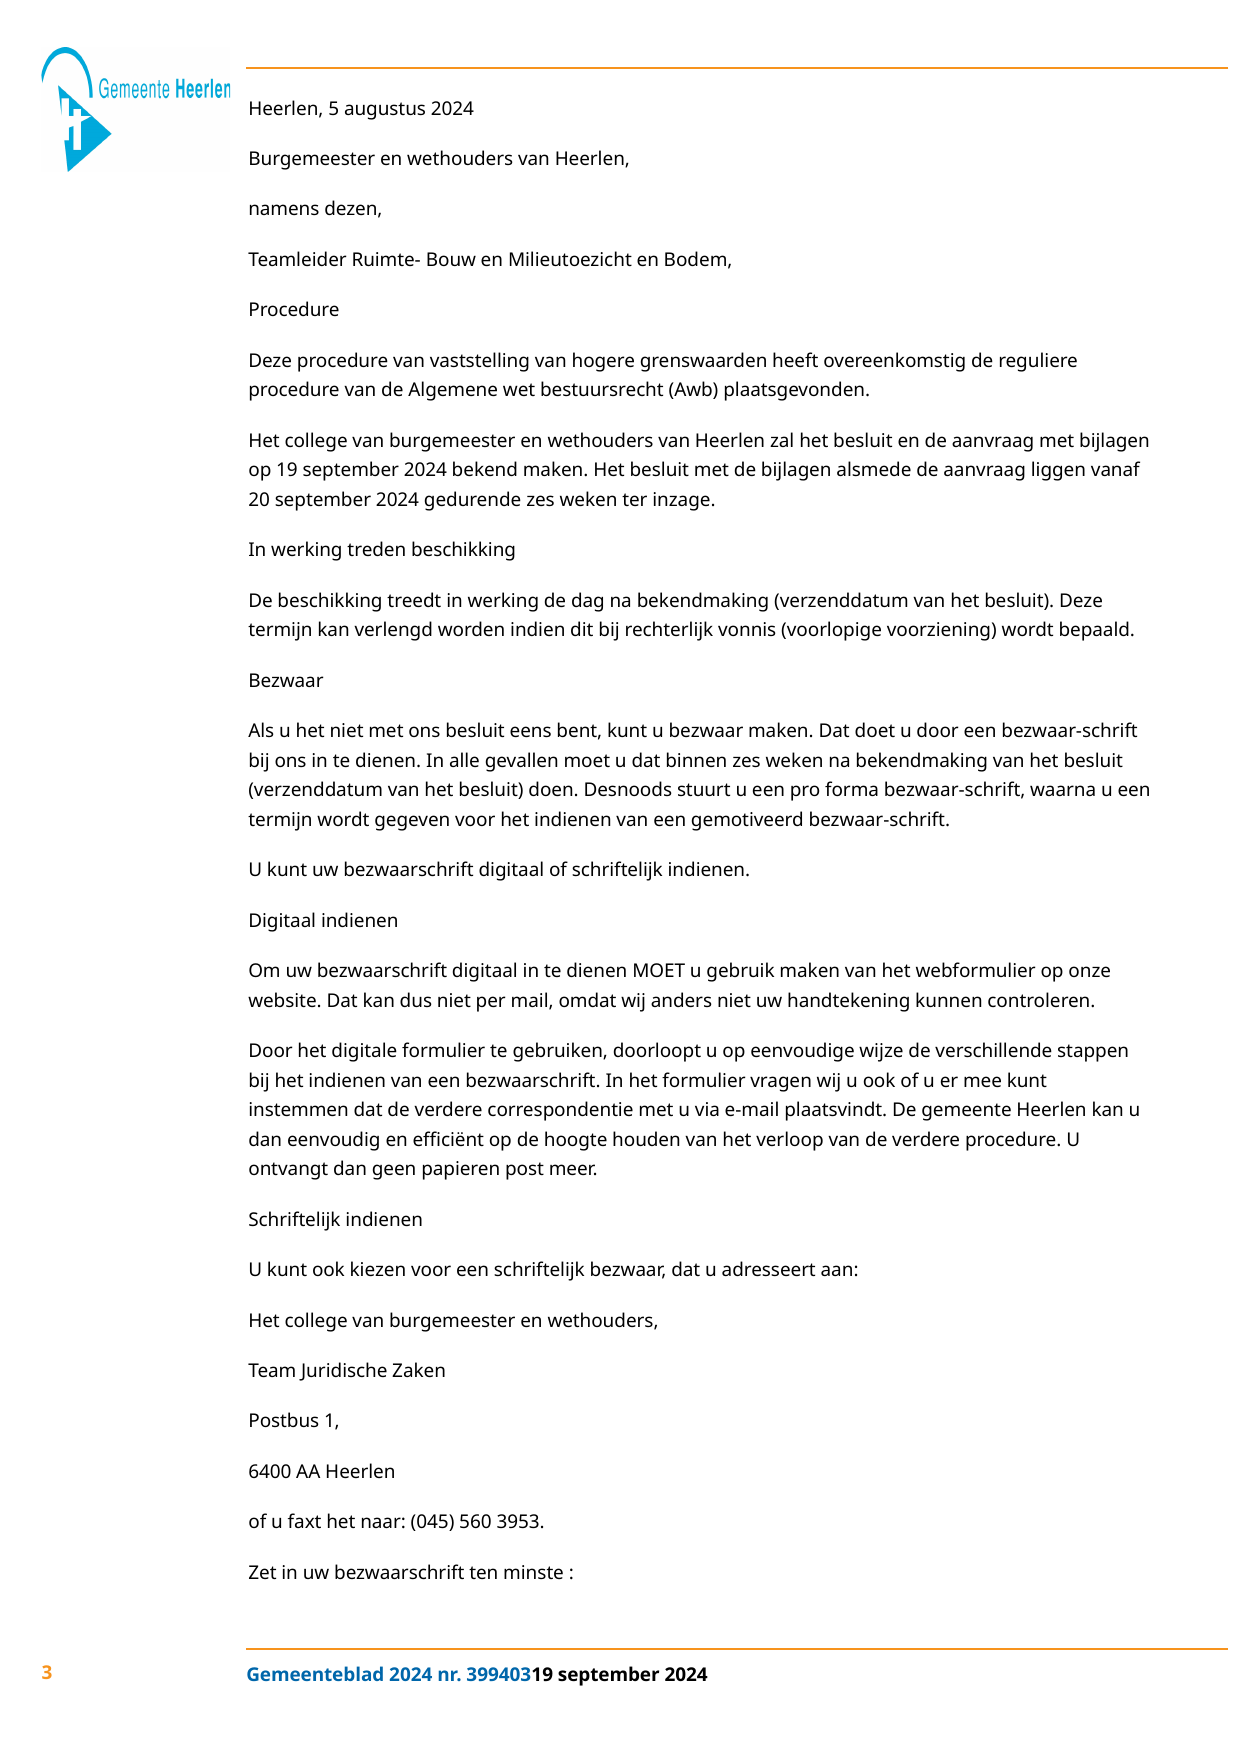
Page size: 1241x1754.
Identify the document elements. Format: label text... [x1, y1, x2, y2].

text Om uw bezwaarschrift digitaal in te dienen MOET u gebruik maken van het webformulier op onze website. Dat kan dus niet per mail, omdat wij anders niet uw handtekening kunnen controleren. [248, 957, 1152, 1013]
text Heerlen, 5 augustus 2024 [248, 95, 1152, 121]
text In werking treden beschikking [248, 536, 1152, 562]
text Digitaal indienen [248, 907, 1152, 933]
text De beschikking treedt in werking de dag na bekendmaking (verzenddatum van het besluit). Deze termijn kan verlengd worden indien dit bij rechterlijk vonnis (voorlopige voorziening) wordt bepaald. [248, 587, 1152, 642]
text 6400 AA Heerlen [248, 1458, 1152, 1484]
text Deze procedure van vaststelling van hogere grenswaarden heeft overeenkomstig de reguliere procedure van de Algemene wet bestuursrecht (Awb) plaatsgevonden. [248, 347, 1152, 402]
text Door het digitale formulier te gebruiken, doorloopt u op eenvoudige wijze de verschillende stappen bij het indienen van een bezwaarschrift. In het formulier vragen wij u ook of u er mee kunt instemmen dat de verdere correspondentie met u via e-mail plaatsvindt. De gemeente Heerlen kan u dan eenvoudig en efficiënt op de hoogte houden van het verloop van de verdere procedure. U ontvangt dan geen papieren post meer. [248, 1037, 1152, 1181]
text Bezwaar [248, 667, 1152, 693]
text Het college van burgemeester en wethouders, [248, 1307, 1152, 1333]
text Procedure [248, 296, 1152, 322]
text Zet in uw bezwaarschrift ten minste : [248, 1559, 1152, 1585]
text Team Juridische Zaken [248, 1357, 1152, 1383]
text of u faxt het naar: (045) 560 3953. [248, 1508, 1152, 1534]
text Als u het niet met ons besluit eens bent, kunt u bezwaar maken. Dat doet u door een bezwaar-schrift bij ons in te dienen. In alle gevallen moet u dat binnen zes weken na bekendmaking van het besluit (verzenddatum van het besluit) doen. Desnoods stuurt u een pro forma bezwaar-schrift, waarna u een termijn wordt gegeven voor het indienen van een gemotiveerd bezwaar-schrift. [248, 717, 1152, 832]
text namens dezen, [248, 196, 1152, 221]
picture [41, 47, 59, 70]
text Schriftelijk indienen [248, 1206, 1152, 1232]
text Burgemeester en wethouders van Heerlen, [248, 145, 1152, 171]
text Het college van burgemeester en wethouders van Heerlen zal het besluit en de aanvraag met bijlagen op 19 september 2024 bekend maken. Het besluit met de bijlagen alsmede de aanvraag liggen vanaf 20 september 2024 gedurende zes weken ter inzage. [248, 427, 1152, 512]
text U kunt uw bezwaarschrift digitaal of schriftelijk indienen. [248, 856, 1152, 882]
text U kunt ook kiezen voor een schriftelijk bezwaar, dat u adresseert aan: [248, 1256, 1152, 1282]
picture [41, 47, 231, 172]
text Teamleider Ruimte- Bouw en Milieutoezicht en Bodem, [248, 246, 1152, 272]
text Postbus 1, [248, 1408, 1152, 1433]
